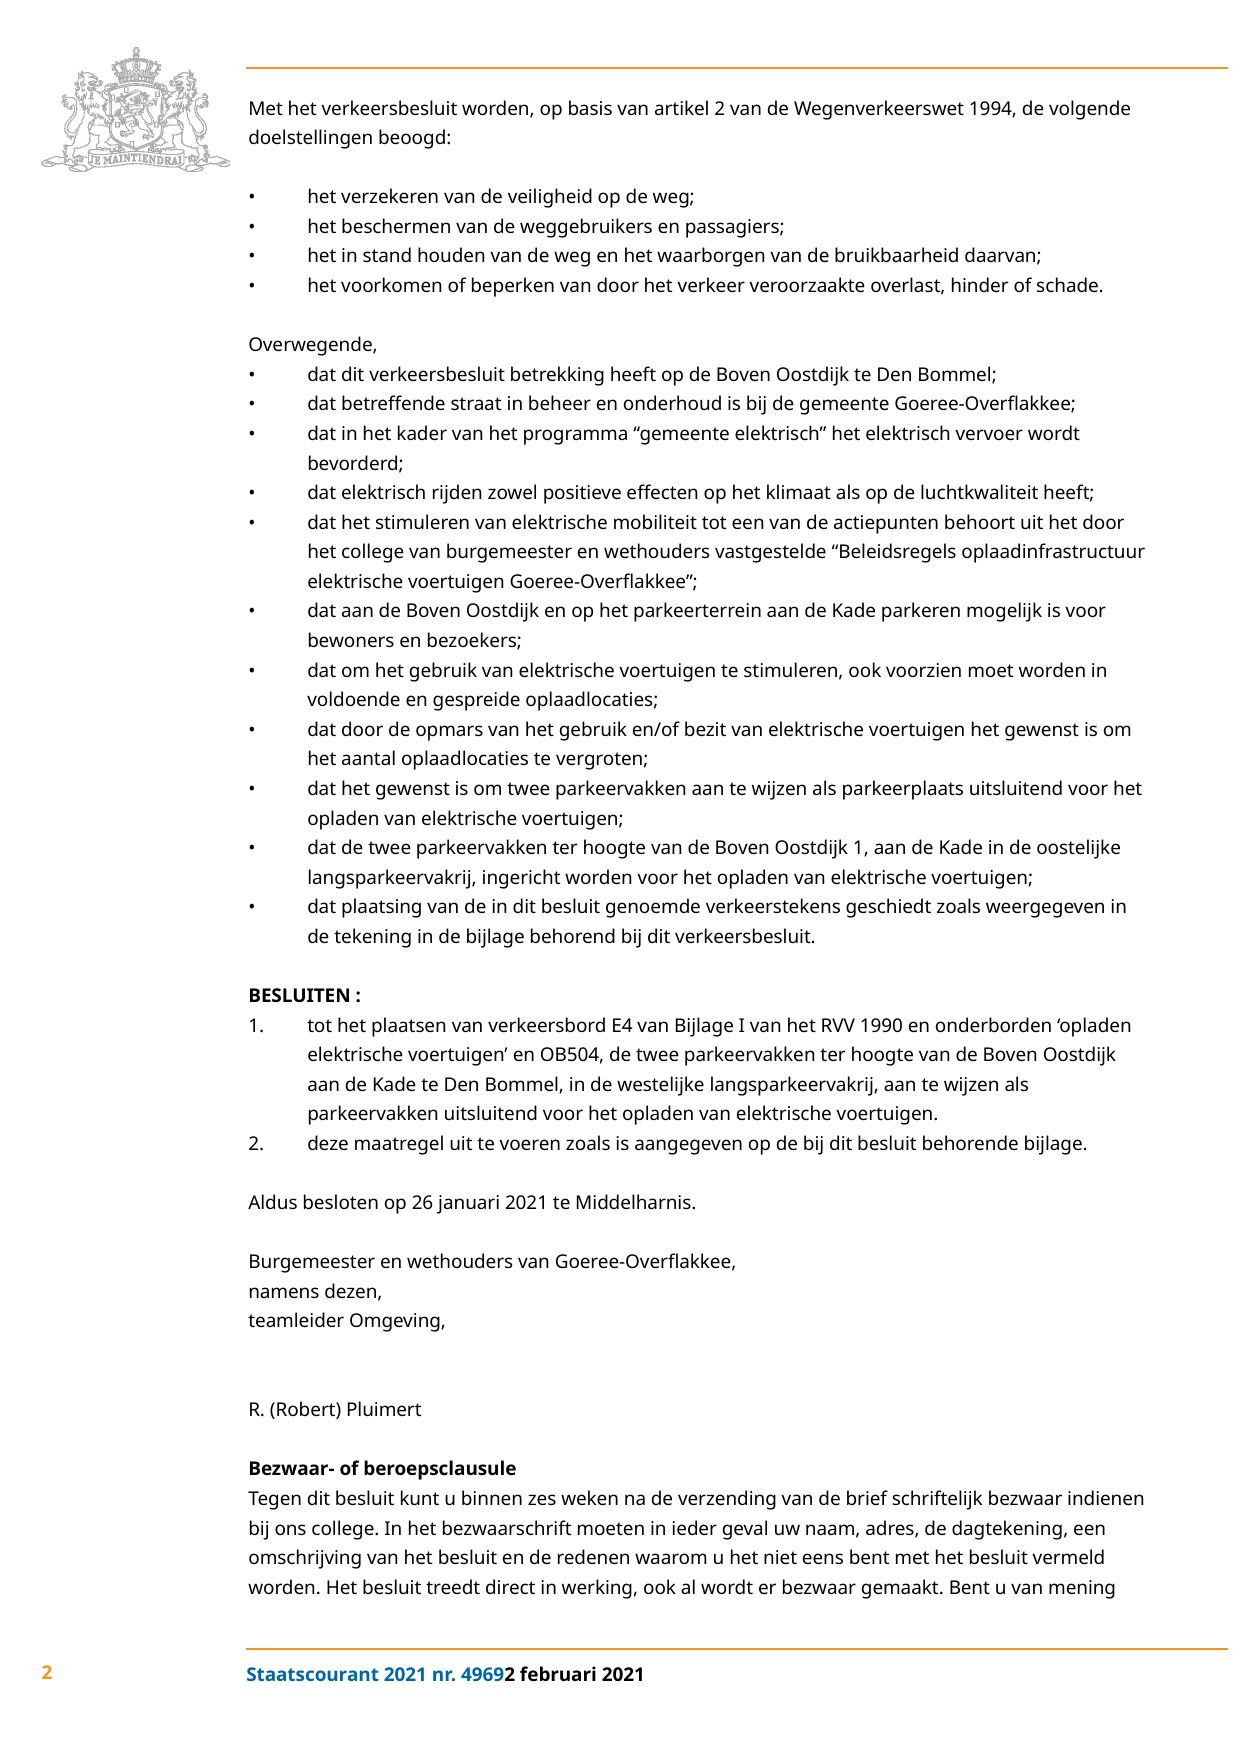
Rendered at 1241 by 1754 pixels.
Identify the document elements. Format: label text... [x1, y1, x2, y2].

picture [41, 47, 231, 172]
text Aldus besloten op 26 januari 2021 te Middelharnis. [248, 1189, 1152, 1215]
list dat om het gebruik van elektrische voertuigen te stimuleren, ook voorzien moet worden in voldoende en gespreide oplaadlocaties; [248, 657, 1152, 712]
list dat plaatsing van de in dit besluit genoemde verkeerstekens geschiedt zoals weergegeven in de tekening in de bijlage behorend bij dit verkeersbesluit. [248, 893, 1152, 949]
list het in stand houden van de weg en het waarborgen van de bruikbaarheid daarvan; [248, 243, 1152, 268]
list dat aan de Boven Oostdijk en op het parkeerterrein aan de Kade parkeren mogelijk is voor bewoners en bezoekers; [248, 598, 1152, 653]
text namens dezen, [248, 1278, 1152, 1304]
list tot het plaatsen van verkeersbord E4 van Bijlage I van het RVV 1990 en onderborden ‘opladen elektrische voertuigen’ en OB504, de twee parkeervakken ter hoogte van de Boven Oostdijk aan de Kade te Den Bommel, in de westelijke langsparkeervakrij, aan te wijzen als parkeervakken uitsluitend voor het opladen van elektrische voertuigen. [248, 1012, 1152, 1126]
list het voorkomen of beperken van door het verkeer veroorzaakte overlast, hinder of schade. [248, 272, 1152, 298]
text Tegen dit besluit kunt u binnen zes weken na de verzending van de brief schriftelijk bezwaar indienen bij ons college. In het bezwaarschrift moeten in ieder geval uw naam, adres, de dagtekening, een omschrijving van het besluit en de redenen waarom u het niet eens bent met het besluit vermeld worden. Het besluit treedt direct in werking, ook al wordt er bezwaar gemaakt. Bent u van mening [248, 1485, 1152, 1600]
list dat door de opmars van het gebruik en/of bezit van elektrische voertuigen het gewenst is om het aantal oplaadlocaties te vergroten; [248, 716, 1152, 771]
list deze maatregel uit te voeren zoals is aangegeven op de bij dit besluit behorende bijlage. [248, 1130, 1152, 1156]
text Met het verkeersbesluit worden, op basis van artikel 2 van de Wegenverkeerswet 1994, de volgende doelstellingen beoogd: [248, 95, 1152, 150]
text teamleider Omgeving, [248, 1308, 1152, 1333]
list dat het gewenst is om twee parkeervakken aan te wijzen als parkeerplaats uitsluitend voor het opladen van elektrische voertuigen; [248, 775, 1152, 831]
list dat het stimuleren van elektrische mobiliteit tot een van de actiepunten behoort uit het door het college van burgemeester en wethouders vastgestelde “Beleidsregels oplaadinfrastructuur elektrische voertuigen Goeree-Overflakkee”; [248, 509, 1152, 594]
text Bezwaar- of beroepsclausule [248, 1456, 1152, 1481]
text Burgemeester en wethouders van Goeree-Overflakkee, [248, 1248, 1152, 1274]
list dat dit verkeersbesluit betrekking heeft op de Boven Oostdijk te Den Bommel; [248, 361, 1152, 387]
list het verzekeren van de veiligheid op de weg; [248, 183, 1152, 209]
list dat de twee parkeervakken ter hoogte van de Boven Oostdijk 1, aan de Kade in de oostelijke langsparkeervakrij, ingericht worden voor het opladen van elektrische voertuigen; [248, 834, 1152, 890]
list dat betreffende straat in beheer en onderhoud is bij de gemeente Goeree-Overflakkee; [248, 391, 1152, 416]
text R. (Robert) Pluimert [248, 1396, 1152, 1422]
list het beschermen van de weggebruikers en passagiers; [248, 213, 1152, 239]
text Overwegende, [248, 331, 1152, 357]
text BESLUITEN : [248, 982, 1152, 1008]
list dat in het kader van het programma “gemeente elektrisch” het elektrisch vervoer wordt bevorderd; [248, 420, 1152, 476]
list dat elektrisch rijden zowel positieve effecten op het klimaat als op de luchtkwaliteit heeft; [248, 479, 1152, 505]
